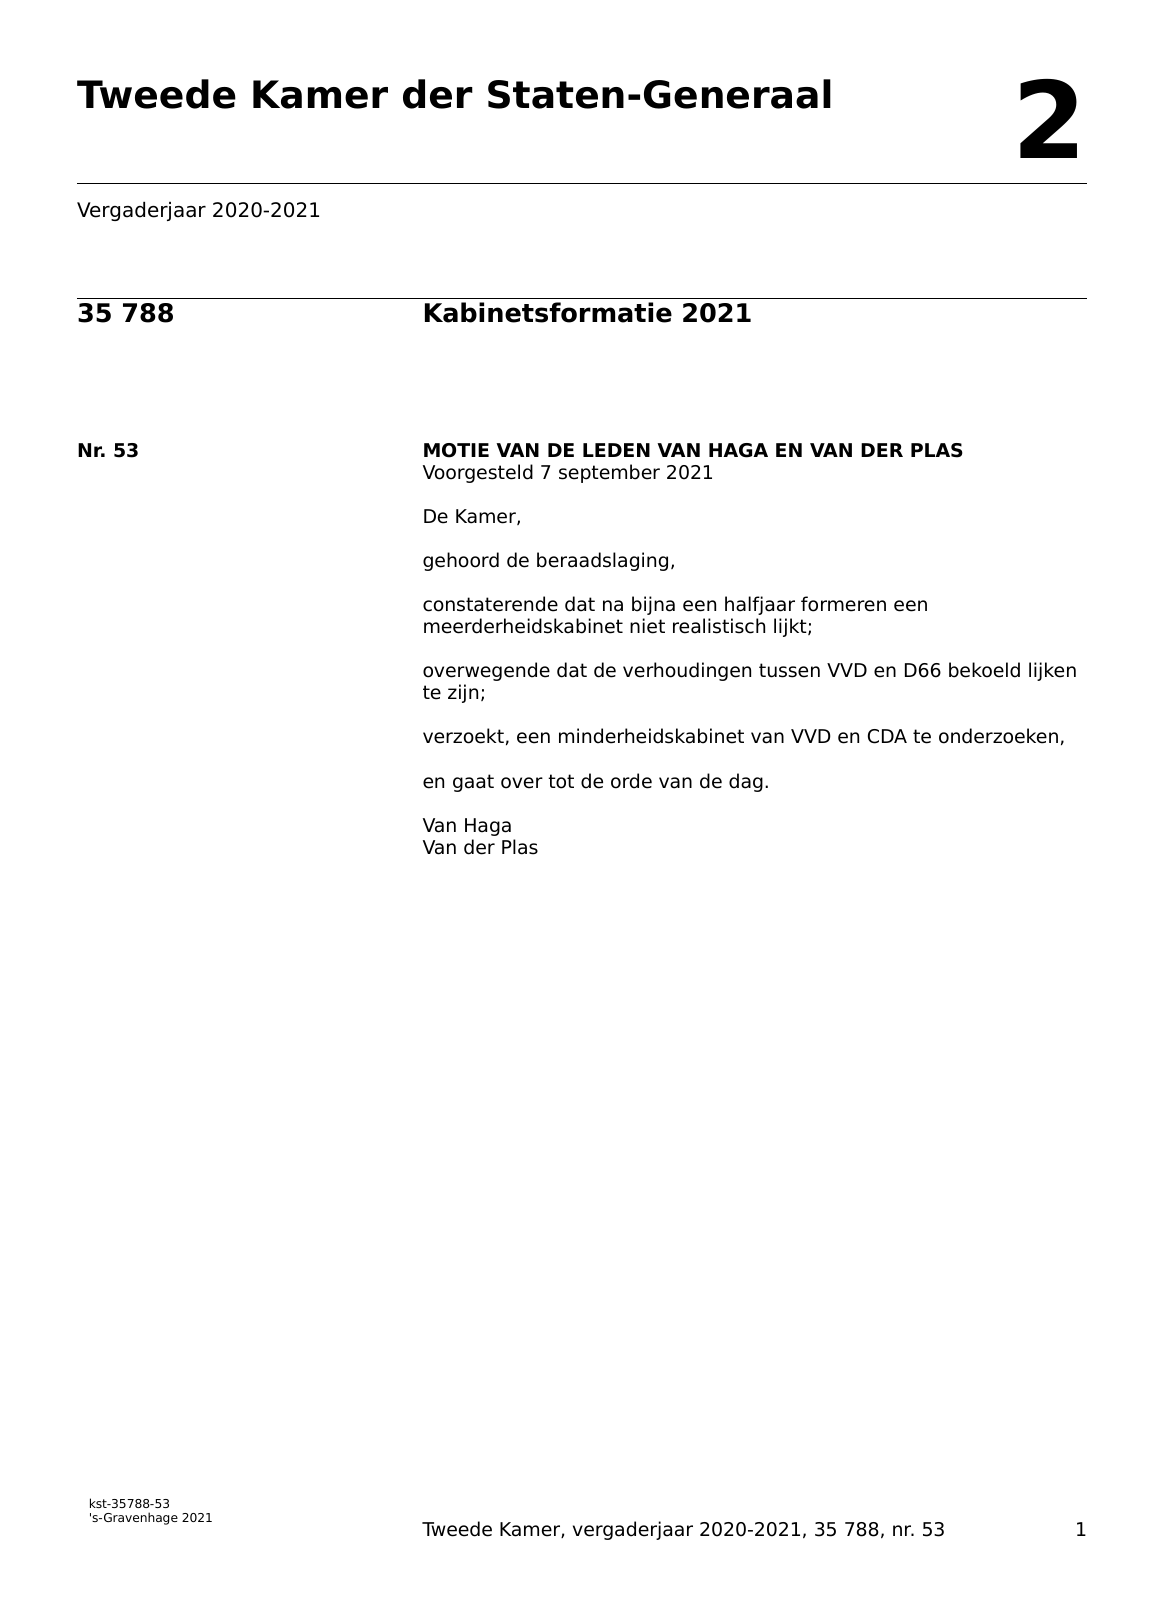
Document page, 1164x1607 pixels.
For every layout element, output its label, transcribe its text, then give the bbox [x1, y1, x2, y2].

text 's-Gravenhage 2021 [88, 1511, 323, 1525]
text Voorgesteld 7 september 2021 [422, 462, 1087, 484]
text Van der Plas [422, 837, 1087, 859]
table_header Tweede Kamer der Staten-Generaal [77, 59, 886, 183]
subtitle 35 788 Kabinetsformatie 2021 [77, 299, 1087, 329]
text verzoekt, een minderheidskabinet van VVD en CDA te onderzoeken, [422, 726, 1087, 748]
text gehoord de beraadslaging, [422, 550, 1087, 572]
table_header 2 [886, 59, 1087, 183]
text De Kamer, [422, 506, 1087, 528]
text constaterende dat na bijna een halfjaar formeren een meerderheidskabinet niet realistisch lijkt; [422, 594, 1087, 638]
text en gaat over tot de orde van de dag. [422, 771, 1087, 793]
text Van Haga [422, 815, 1087, 837]
subtitle Nr. 53 MOTIE VAN DE LEDEN VAN HAGA EN VAN DER PLAS [77, 440, 1087, 462]
table_cell Vergaderjaar 2020-2021 [77, 184, 1087, 298]
text kst-35788-53 [88, 1497, 323, 1511]
text overwegende dat de verhoudingen tussen VVD en D66 bekoeld lijken te zijn; [422, 660, 1087, 704]
